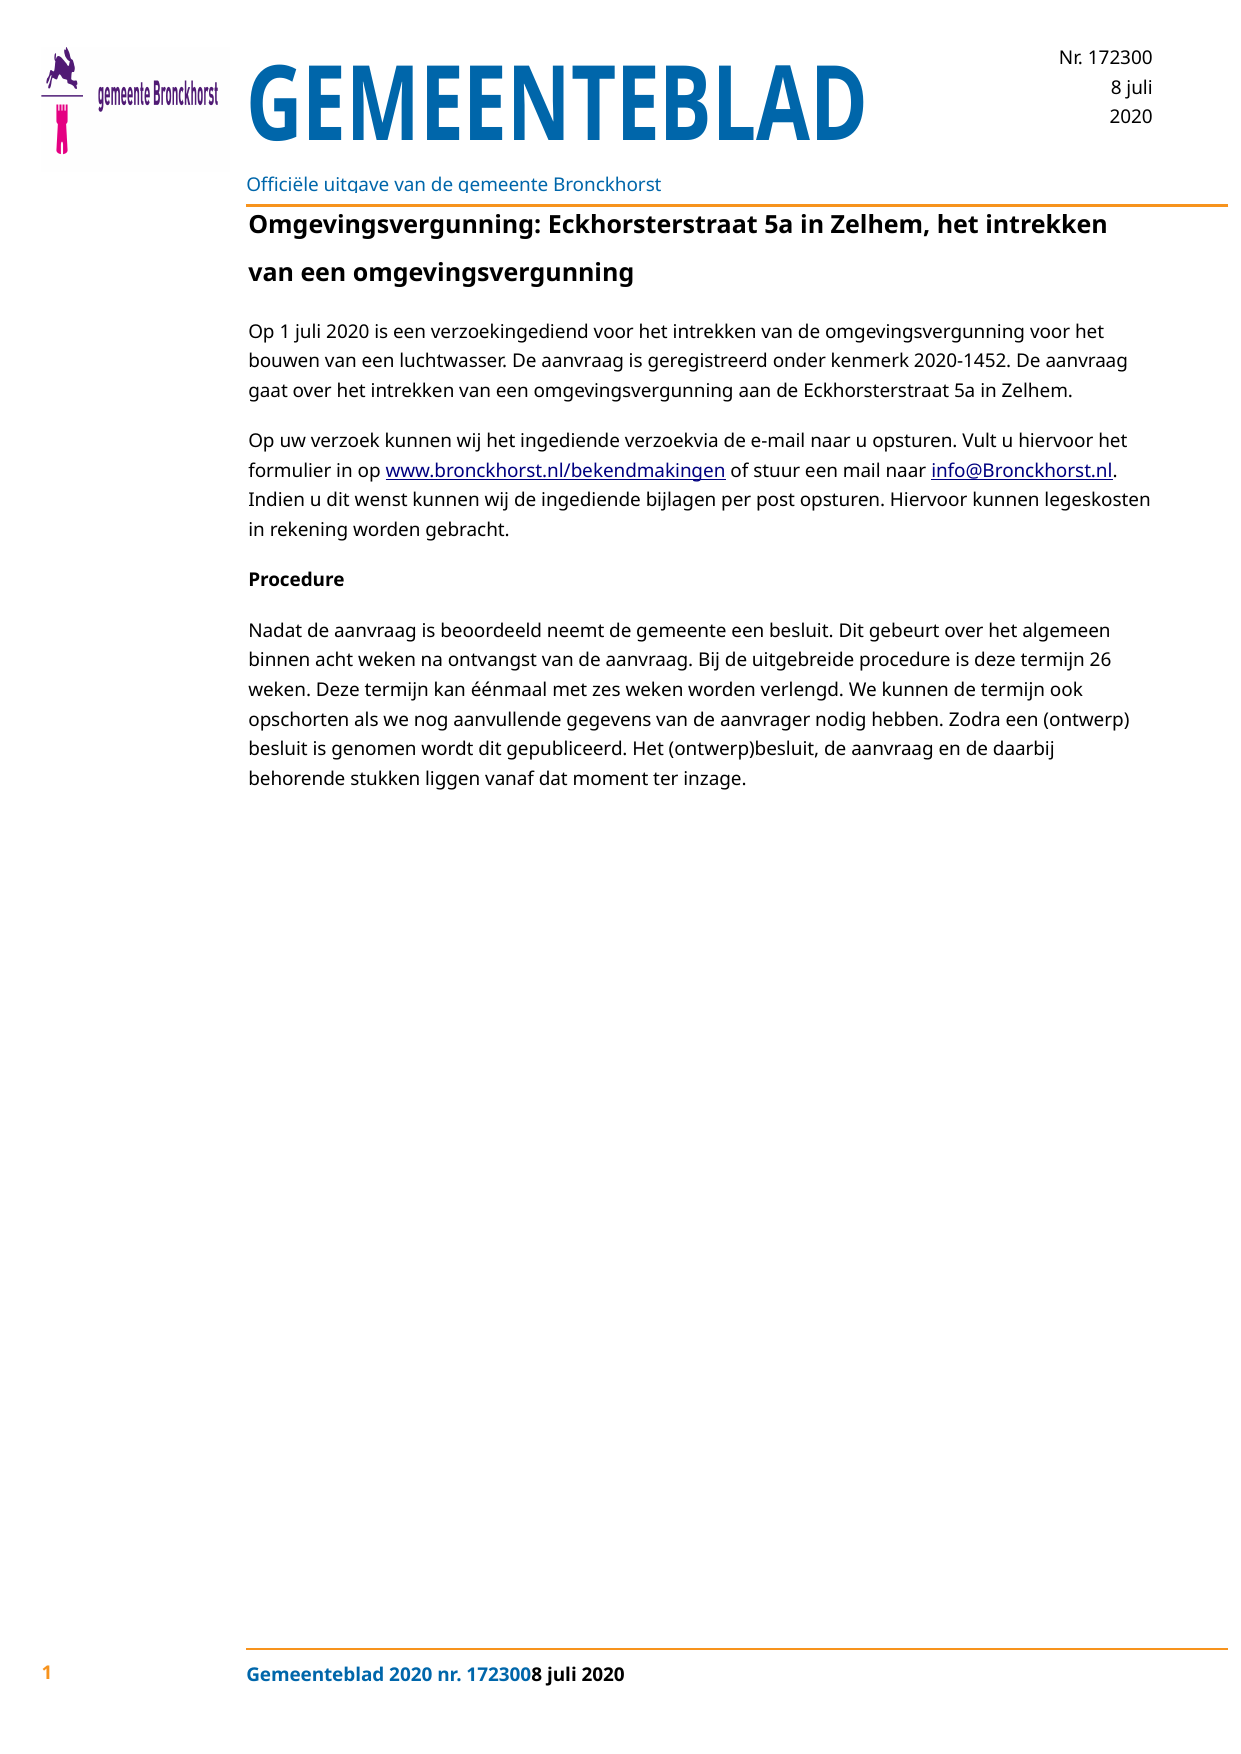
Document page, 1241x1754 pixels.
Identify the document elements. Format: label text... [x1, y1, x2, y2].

text Op uw verzoek kunnen wij het ingediende verzoekvia de e-mail naar u opsturen. Vult u hiervoor het formulier in op www.bronckhorst.nl/bekendmakingen of stuur een mail naar info@Bronckhorst.nl. Indien u dit wenst kunnen wij de ingediende bijlagen per post opsturen. Hiervoor kunnen legeskosten in rekening worden gebracht. [248, 427, 1152, 542]
text Omgevingsvergunning: Eckhorsterstraat 5a in Zelhem, het intrekken van een omgevingsvergunning [248, 207, 1152, 288]
text Nadat de aanvraag is beoordeeld neemt de gemeente een besluit. Dit gebeurt over het algemeen binnen acht weken na ontvangst van de aanvraag. Bij de uitgebreide procedure is deze termijn 26 weken. Deze termijn kan éénmaal met zes weken worden verlengd. We kunnen de termijn ook opschorten als we nog aanvullende gegevens van de aanvrager nodig hebben. Zodra een (ontwerp) besluit is genomen wordt dit gepubliceerd. Het (ontwerp)besluit, de aanvraag en de daarbij behorende stukken liggen vanaf dat moment ter inzage. [248, 617, 1152, 791]
text Procedure [248, 567, 1152, 592]
picture [41, 47, 231, 172]
text Op 1 juli 2020 is een verzoekingediend voor het intrekken van de omgevingsvergunning voor het bouwen van een luchtwasser. De aanvraag is geregistreerd onder kenmerk 2020-1452. De aanvraag gaat over het intrekken van een omgevingsvergunning aan de Eckhorsterstraat 5a in Zelhem. [248, 318, 1152, 403]
